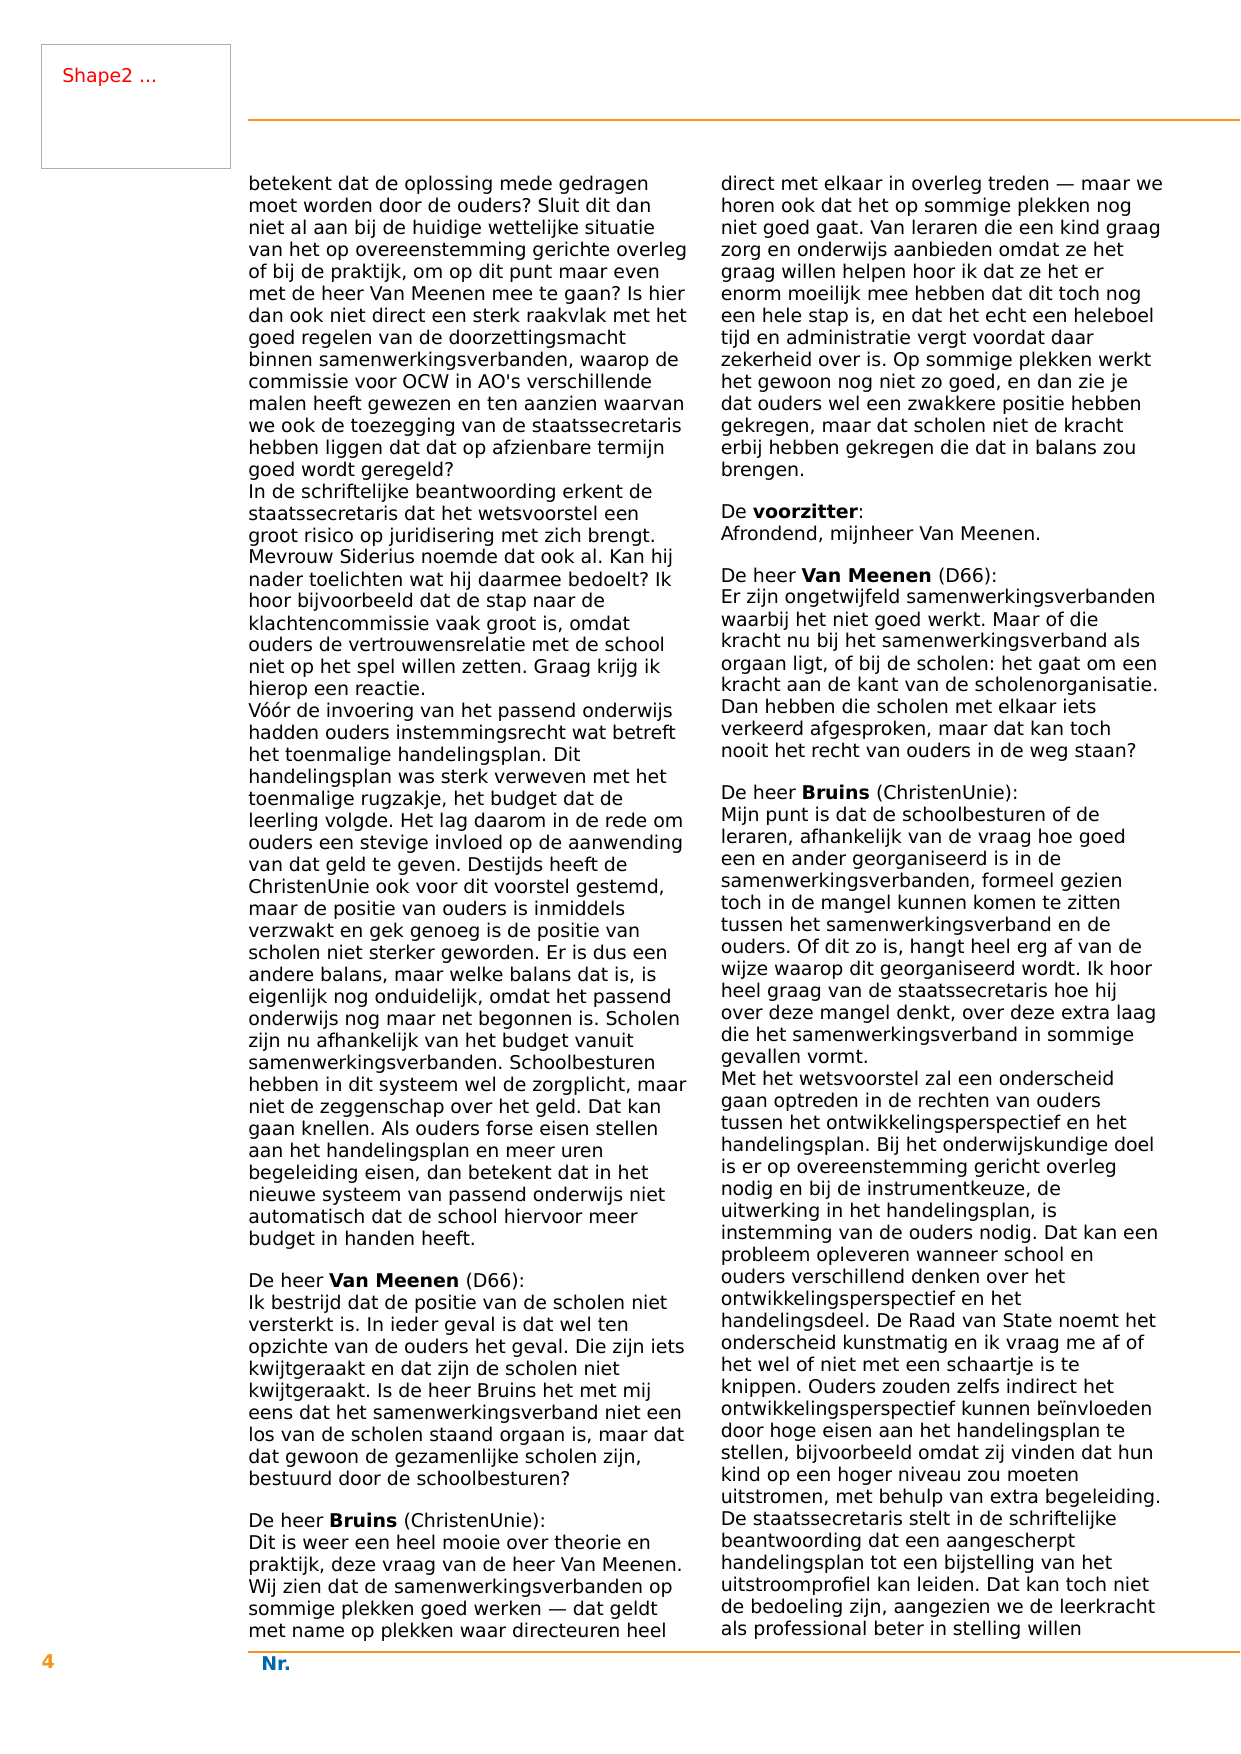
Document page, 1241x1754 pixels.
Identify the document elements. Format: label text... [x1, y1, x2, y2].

text Ik bestrijd dat de positie van de scholen niet versterkt is. In ieder geval is dat wel ten opzichte van de ouders het geval. Die zijn iets kwijtgeraakt en dat zijn de scholen niet kwijtgeraakt. Is de heer Bruins het met mij eens dat het samenwerkingsverband niet een los van de scholen staand orgaan is, maar dat dat gewoon de gezamenlijke scholen zijn, bestuurd door de schoolbesturen? [248, 1292, 691, 1489]
text De heer Bruins (ChristenUnie): [721, 782, 1163, 804]
text Mijn punt is dat de schoolbesturen of de leraren, afhankelijk van de vraag hoe goed een en ander georganiseerd is in de samenwerkingsverbanden, formeel gezien toch in de mangel kunnen komen te zitten tussen het samenwerkingsverband en de ouders. Of dit zo is, hangt heel erg af van de wijze waarop dit georganiseerd wordt. Ik hoor heel graag van de staatssecretaris hoe hij over deze mangel denkt, over deze extra laag die het samenwerkingsverband in sommige gevallen vormt. [721, 804, 1163, 1068]
text Met het wetsvoorstel zal een onderscheid gaan optreden in de rechten van ouders tussen het ontwikkelingsperspectief en het handelingsplan. Bij het onderwijskundige doel is er op overeenstemming gericht overleg nodig en bij de instrumentkeuze, de uitwerking in het handelingsplan, is instemming van de ouders nodig. Dat kan een probleem opleveren wanneer school en ouders verschillend denken over het ontwikkelingsperspectief en het handelingsdeel. De Raad van State noemt het onderscheid kunstmatig en ik vraag me af of het wel of niet met een schaartje is te knippen. Ouders zouden zelfs indirect het ontwikkelingsperspectief kunnen beïnvloeden door hoge eisen aan het handelingsplan te stellen, bijvoorbeeld omdat zij vinden dat hun kind op een hoger niveau zou moeten uitstromen, met behulp van extra begeleiding. De staatssecretaris stelt in de schriftelijke beantwoording dat een aangescherpt handelingsplan tot een bijstelling van het uitstroomprofiel kan leiden. Dat kan toch niet de bedoeling zijn, aangezien we de leerkracht als professional beter in stelling willen [721, 1068, 1163, 1639]
text Dit is weer een heel mooie over theorie en praktijk, deze vraag van de heer Van Meenen. Wij zien dat de samenwerkingsverbanden op sommige plekken goed werken — dat geldt met name op plekken waar directeuren heel [248, 1532, 691, 1641]
text De heer Van Meenen (D66): [248, 1270, 691, 1292]
text In de schriftelijke beantwoording erkent de staatssecretaris dat het wetsvoorstel een groot risico op juridisering met zich brengt. Mevrouw Siderius noemde dat ook al. Kan hij nader toelichten wat hij daarmee bedoelt? Ik hoor bijvoorbeeld dat de stap naar de klachtencommissie vaak groot is, omdat ouders de vertrouwensrelatie met de school niet op het spel willen zetten. Graag krijg ik hierop een reactie. [248, 481, 691, 700]
text Vóór de invoering van het passend onderwijs hadden ouders instemmingsrecht wat betreft het toenmalige handelingsplan. Dit handelingsplan was sterk verweven met het toenmalige rugzakje, het budget dat de leerling volgde. Het lag daarom in de rede om ouders een stevige invloed op de aanwending van dat geld te geven. Destijds heeft de ChristenUnie ook voor dit voorstel gestemd, maar de positie van ouders is inmiddels verzwakt en gek genoeg is de positie van scholen niet sterker geworden. Er is dus een andere balans, maar welke balans dat is, is eigenlijk nog onduidelijk, omdat het passend onderwijs nog maar net begonnen is. Scholen zijn nu afhankelijk van het budget vanuit samenwerkingsverbanden. Schoolbesturen hebben in dit systeem wel de zorgplicht, maar niet de zeggenschap over het geld. Dat kan gaan knellen. Als ouders forse eisen stellen aan het handelingsplan en meer uren begeleiding eisen, dan betekent dat in het nieuwe systeem van passend onderwijs niet automatisch dat de school hiervoor meer budget in handen heeft. [248, 700, 691, 1250]
text betekent dat de oplossing mede gedragen moet worden door de ouders? Sluit dit dan niet al aan bij de huidige wettelijke situatie van het op overeenstemming gerichte overleg of bij de praktijk, om op dit punt maar even met de heer Van Meenen mee te gaan? Is hier dan ook niet direct een sterk raakvlak met het goed regelen van de doorzettingsmacht binnen samenwerkingsverbanden, waarop de commissie voor OCW in AO's verschillende malen heeft gewezen en ten aanzien waarvan we ook de toezegging van de staatssecretaris hebben liggen dat dat op afzienbare termijn goed wordt geregeld? [248, 173, 691, 481]
text Er zijn ongetwijfeld samenwerkingsverbanden waarbij het niet goed werkt. Maar of die kracht nu bij het samenwerkingsverband als orgaan ligt, of bij de scholen: het gaat om een kracht aan de kant van de scholenorganisatie. Dan hebben die scholen met elkaar iets verkeerd afgesproken, maar dat kan toch nooit het recht van ouders in de weg staan? [721, 586, 1163, 762]
text De voorzitter: [721, 501, 1163, 522]
text De heer Bruins (ChristenUnie): [248, 1509, 691, 1532]
text Afrondend, mijnheer Van Meenen. [721, 522, 1163, 544]
text direct met elkaar in overleg treden — maar we horen ook dat het op sommige plekken nog niet goed gaat. Van leraren die een kind graag zorg en onderwijs aanbieden omdat ze het graag willen helpen hoor ik dat ze het er enorm moeilijk mee hebben dat dit toch nog een hele stap is, en dat het echt een heleboel tijd en administratie vergt voordat daar zekerheid over is. Op sommige plekken werkt het gewoon nog niet zo goed, en dan zie je dat ouders wel een zwakkere positie hebben gekregen, maar dat scholen niet de kracht erbij hebben gekregen die dat in balans zou brengen. [721, 173, 1163, 481]
text De heer Van Meenen (D66): [721, 564, 1163, 586]
